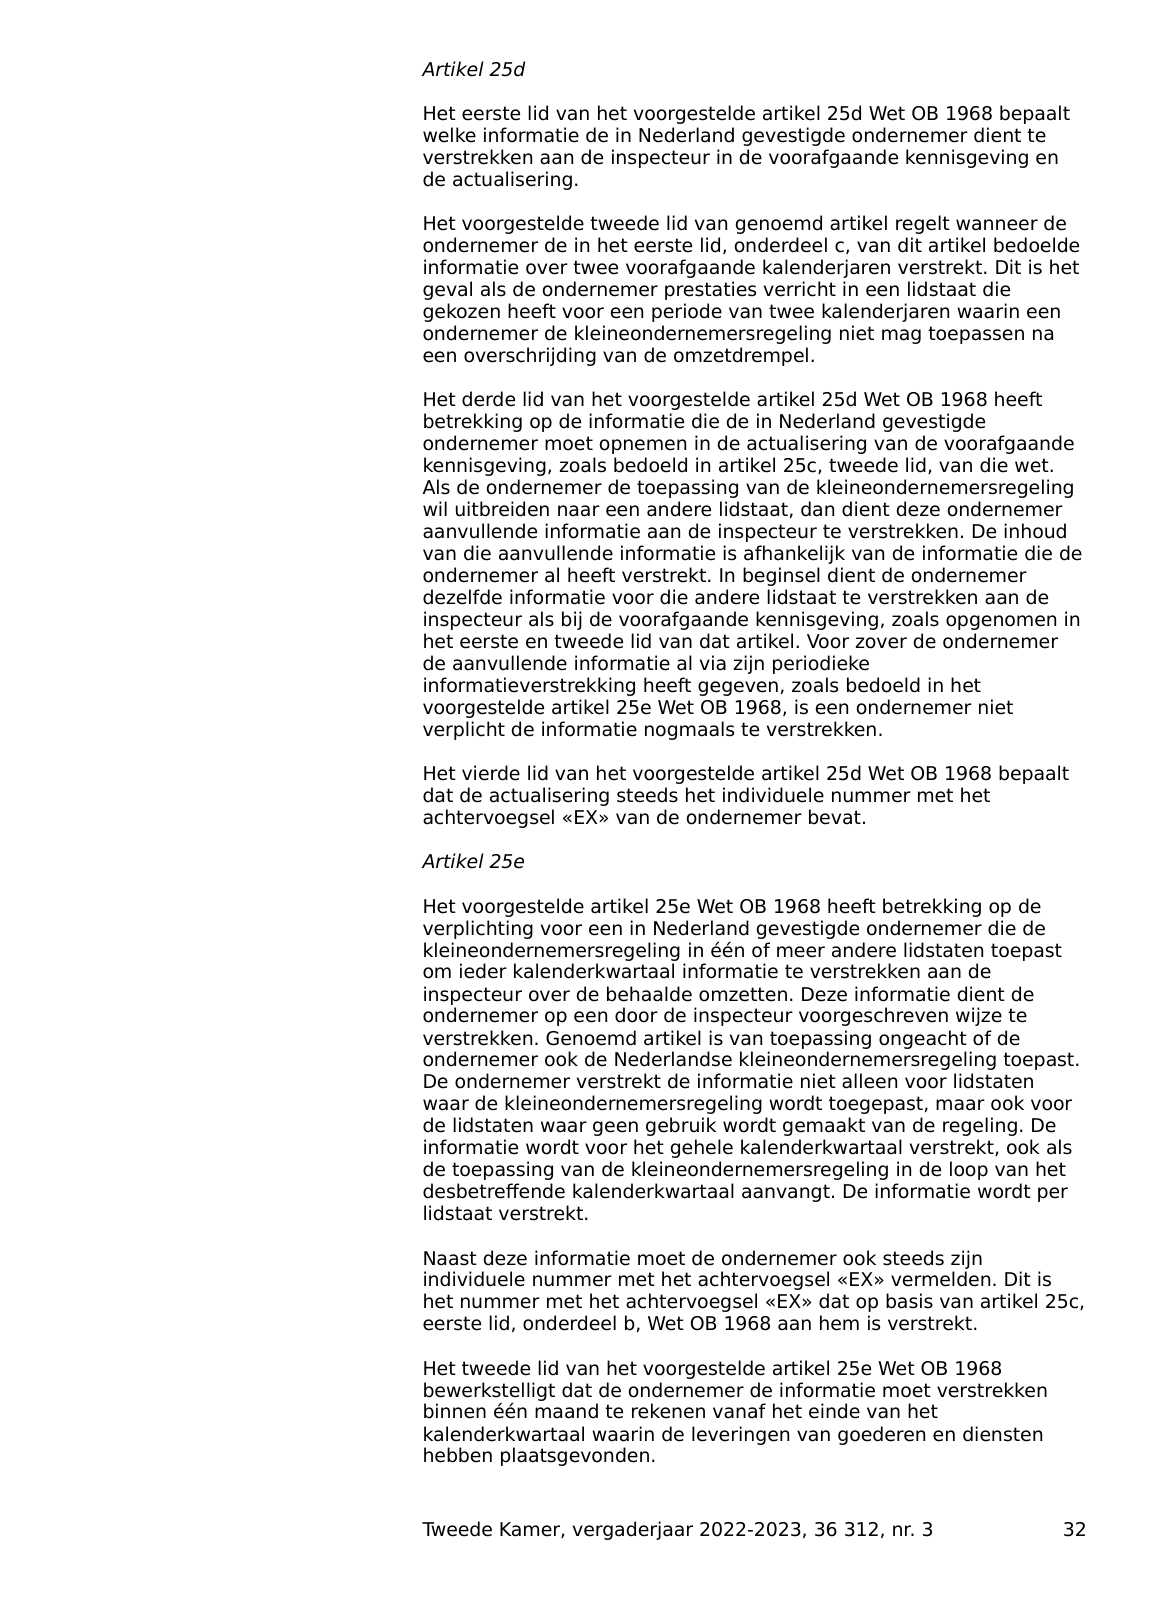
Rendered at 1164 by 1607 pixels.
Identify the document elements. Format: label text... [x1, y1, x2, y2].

text Het vierde lid van het voorgestelde artikel 25d Wet OB 1968 bepaalt dat de actualisering steeds het individuele nummer met het achtervoegsel «EX» van de ondernemer bevat. [422, 763, 1087, 829]
text Naast deze informatie moet de ondernemer ook steeds zijn individuele nummer met het achtervoegsel «EX» vermelden. Dit is het nummer met het achtervoegsel «EX» dat op basis van artikel 25c, eerste lid, onderdeel b, Wet OB 1968 aan hem is verstrekt. [422, 1247, 1087, 1335]
subtitle Artikel 25e [422, 851, 1087, 873]
text Het derde lid van het voorgestelde artikel 25d Wet OB 1968 heeft betrekking op de informatie die de in Nederland gevestigde ondernemer moet opnemen in de actualisering van de voorafgaande kennisgeving, zoals bedoeld in artikel 25c, tweede lid, van die wet. Als de ondernemer de toepassing van de kleineondernemersregeling wil uitbreiden naar een andere lidstaat, dan dient deze ondernemer aanvullende informatie aan de inspecteur te verstrekken. De inhoud van die aanvullende informatie is afhankelijk van de informatie die de ondernemer al heeft verstrekt. In beginsel dient de ondernemer dezelfde informatie voor die andere lidstaat te verstrekken aan de inspecteur als bij de voorafgaande kennisgeving, zoals opgenomen in het eerste en tweede lid van dat artikel. Voor zover de ondernemer de aanvullende informatie al via zijn periodieke informatieverstrekking heeft gegeven, zoals bedoeld in het voorgestelde artikel 25e Wet OB 1968, is een ondernemer niet verplicht de informatie nogmaals te verstrekken. [422, 389, 1087, 741]
text Het eerste lid van het voorgestelde artikel 25d Wet OB 1968 bepaalt welke informatie de in Nederland gevestigde ondernemer dient te verstrekken aan de inspecteur in de voorafgaande kennisgeving en de actualisering. [422, 103, 1087, 191]
subtitle Artikel 25d [422, 59, 1087, 81]
text Het voorgestelde artikel 25e Wet OB 1968 heeft betrekking op de verplichting voor een in Nederland gevestigde ondernemer die de kleineondernemersregeling in één of meer andere lidstaten toepast om ieder kalenderkwartaal informatie te verstrekken aan de inspecteur over de behaalde omzetten. Deze informatie dient de ondernemer op een door de inspecteur voorgeschreven wijze te verstrekken. Genoemd artikel is van toepassing ongeacht of de ondernemer ook de Nederlandse kleineondernemersregeling toepast. De ondernemer verstrekt de informatie niet alleen voor lidstaten waar de kleineondernemersregeling wordt toegepast, maar ook voor de lidstaten waar geen gebruik wordt gemaakt van de regeling. De informatie wordt voor het gehele kalenderkwartaal verstrekt, ook als de toepassing van de kleineondernemersregeling in de loop van het desbetreffende kalenderkwartaal aanvangt. De informatie wordt per lidstaat verstrekt. [422, 896, 1087, 1225]
text Het tweede lid van het voorgestelde artikel 25e Wet OB 1968 bewerkstelligt dat de ondernemer de informatie moet verstrekken binnen één maand te rekenen vanaf het einde van het kalenderkwartaal waarin de leveringen van goederen en diensten hebben plaatsgevonden. [422, 1357, 1087, 1467]
text Het voorgestelde tweede lid van genoemd artikel regelt wanneer de ondernemer de in het eerste lid, onderdeel c, van dit artikel bedoelde informatie over twee voorafgaande kalenderjaren verstrekt. Dit is het geval als de ondernemer prestaties verricht in een lidstaat die gekozen heeft voor een periode van twee kalenderjaren waarin een ondernemer de kleineondernemersregeling niet mag toepassen na een overschrijding van de omzetdrempel. [422, 213, 1087, 367]
